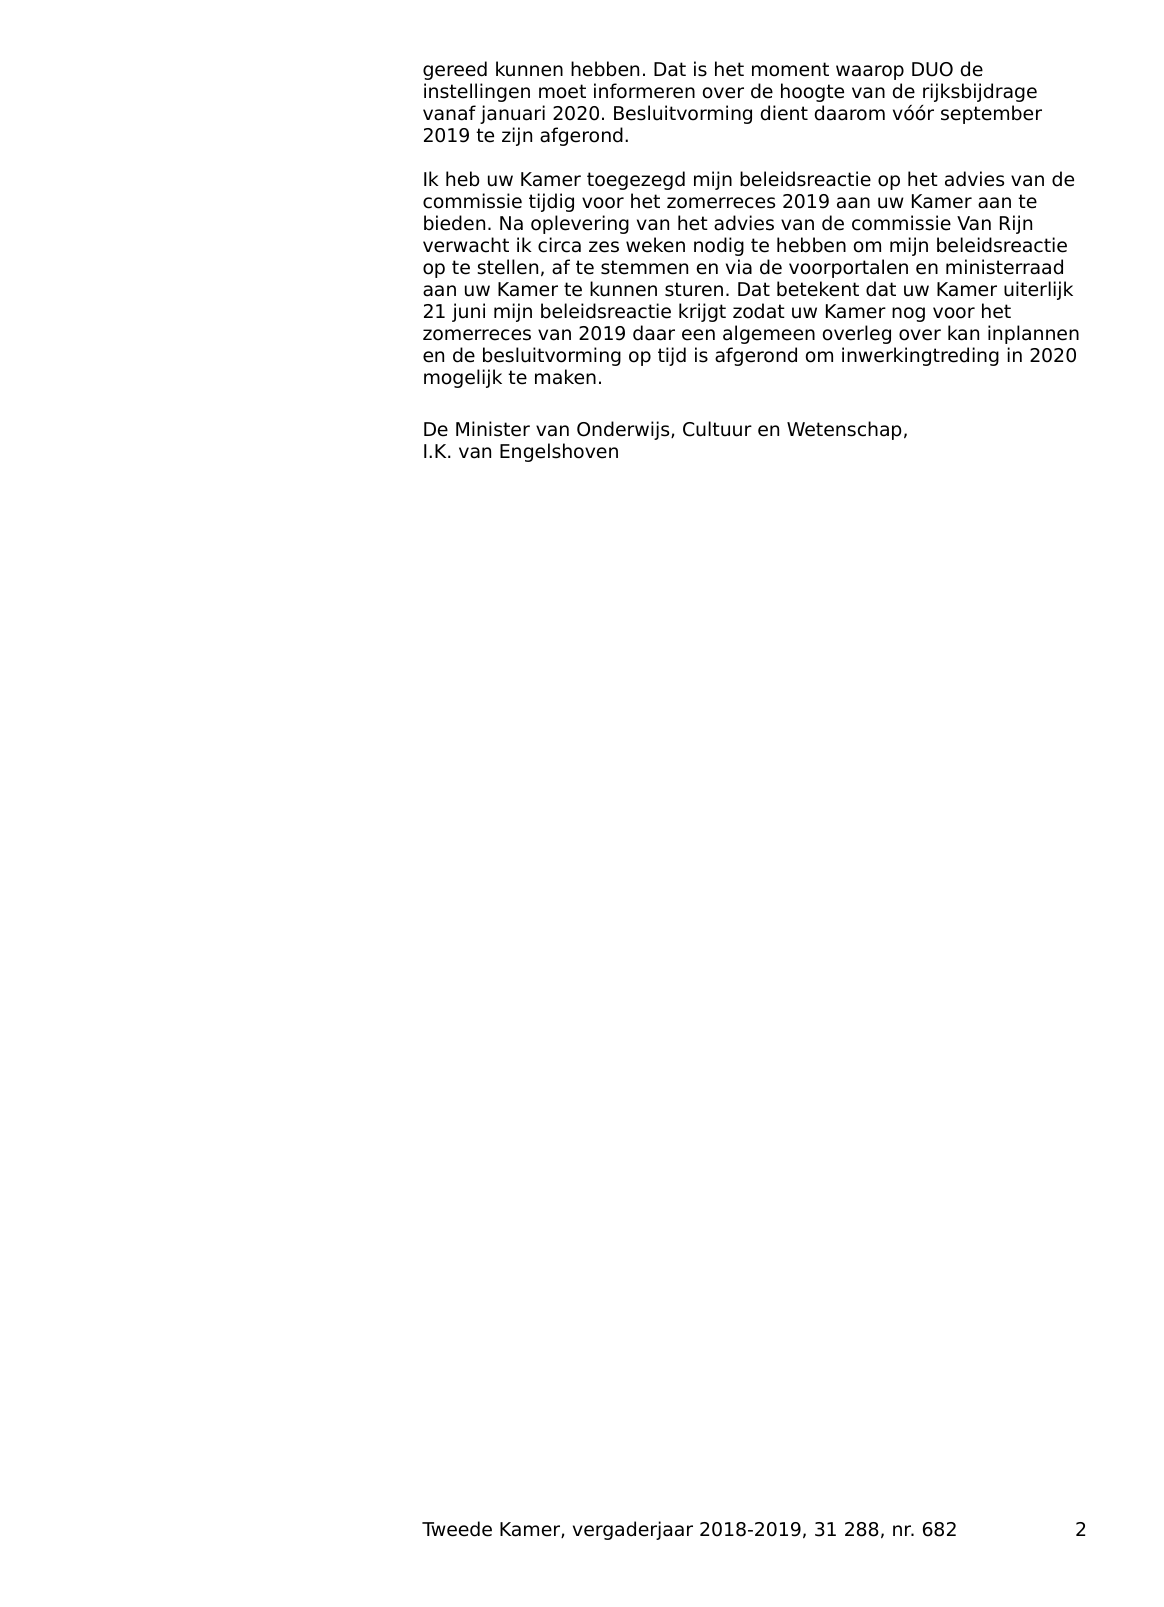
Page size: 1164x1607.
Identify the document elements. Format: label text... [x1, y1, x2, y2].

text Ik heb uw Kamer toegezegd mijn beleidsreactie op het advies van de commissie tijdig voor het zomerreces 2019 aan uw Kamer aan te bieden. Na oplevering van het advies van de commissie Van Rijn verwacht ik circa zes weken nodig te hebben om mijn beleidsreactie op te stellen, af te stemmen en via de voorportalen en ministerraad aan uw Kamer te kunnen sturen. Dat betekent dat uw Kamer uiterlijk 21 juni mijn beleidsreactie krijgt zodat uw Kamer nog voor het zomerreces van 2019 daar een algemeen overleg over kan inplannen en de besluitvorming op tijd is afgerond om inwerkingtreding in 2020 mogelijk te maken. [422, 169, 1087, 389]
text gereed kunnen hebben. Dat is het moment waarop DUO de instellingen moet informeren over de hoogte van de rijksbijdrage vanaf januari 2020. Besluitvorming dient daarom vóór september 2019 te zijn afgerond. [422, 59, 1087, 147]
text De Minister van Onderwijs, Cultuur en Wetenschap, I.K. van Engelshoven [422, 419, 1087, 463]
